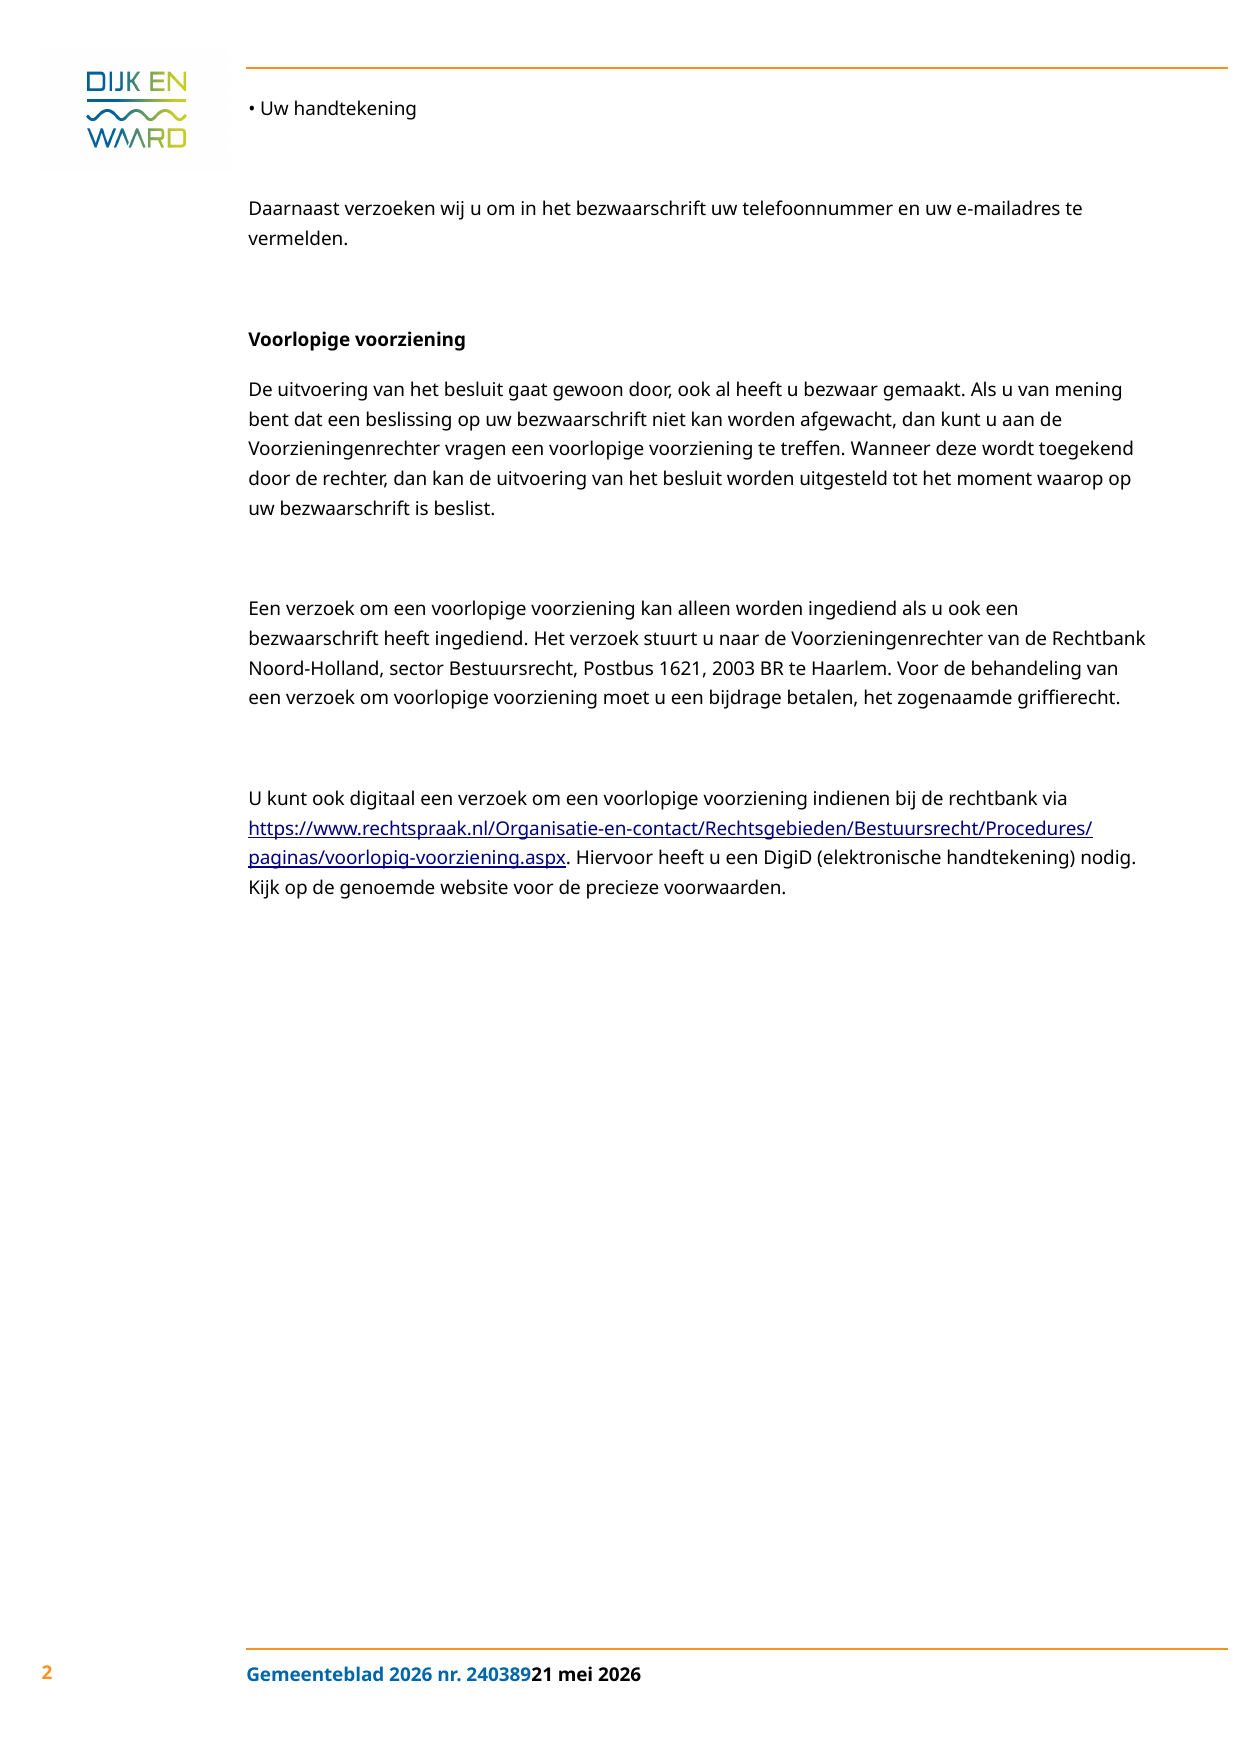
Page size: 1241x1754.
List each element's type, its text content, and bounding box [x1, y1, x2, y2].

text Voorlopige voorziening [248, 326, 1152, 352]
picture [41, 47, 231, 172]
text De uitvoering van het besluit gaat gewoon door, ook al heeft u bezwaar gemaakt. Als u van mening bent dat een beslissing op uw bezwaarschrift niet kan worden afgewacht, dan kunt u aan de Voorzieningenrechter vragen een voorlopige voorziening te treffen. Wanneer deze wordt toegekend door de rechter, dan kan de uitvoering van het besluit worden uitgesteld tot het moment waarop op uw bezwaarschrift is beslist. [248, 376, 1152, 521]
text U kunt ook digitaal een verzoek om een voorlopige voorziening indienen bij de rechtbank via https://www.rechtspraak.nl/Organisatie-en-contact/Rechtsgebieden/Bestuursrecht/Procedures/paginas/voorlopig-voorziening.aspx. Hiervoor heeft u een DigiD (elektronische handtekening) nodig. Kijk op de genoemde website voor de precieze voorwaarden. [248, 785, 1152, 900]
text Daarnaast verzoeken wij u om in het bezwaarschrift uw telefoonnummer en uw e-mailadres te vermelden. [248, 196, 1152, 251]
text Een verzoek om een voorlopige voorziening kan alleen worden ingediend als u ook een bezwaarschrift heeft ingediend. Het verzoek stuurt u naar de Voorzieningenrechter van de Rechtbank Noord-Holland, sector Bestuursrecht, Postbus 1621, 2003 BR te Haarlem. Voor de behandeling van een verzoek om voorlopige voorziening moet u een bijdrage betalen, het zogenaamde griffierecht. [248, 596, 1152, 710]
text • Uw handtekening [248, 95, 1152, 121]
